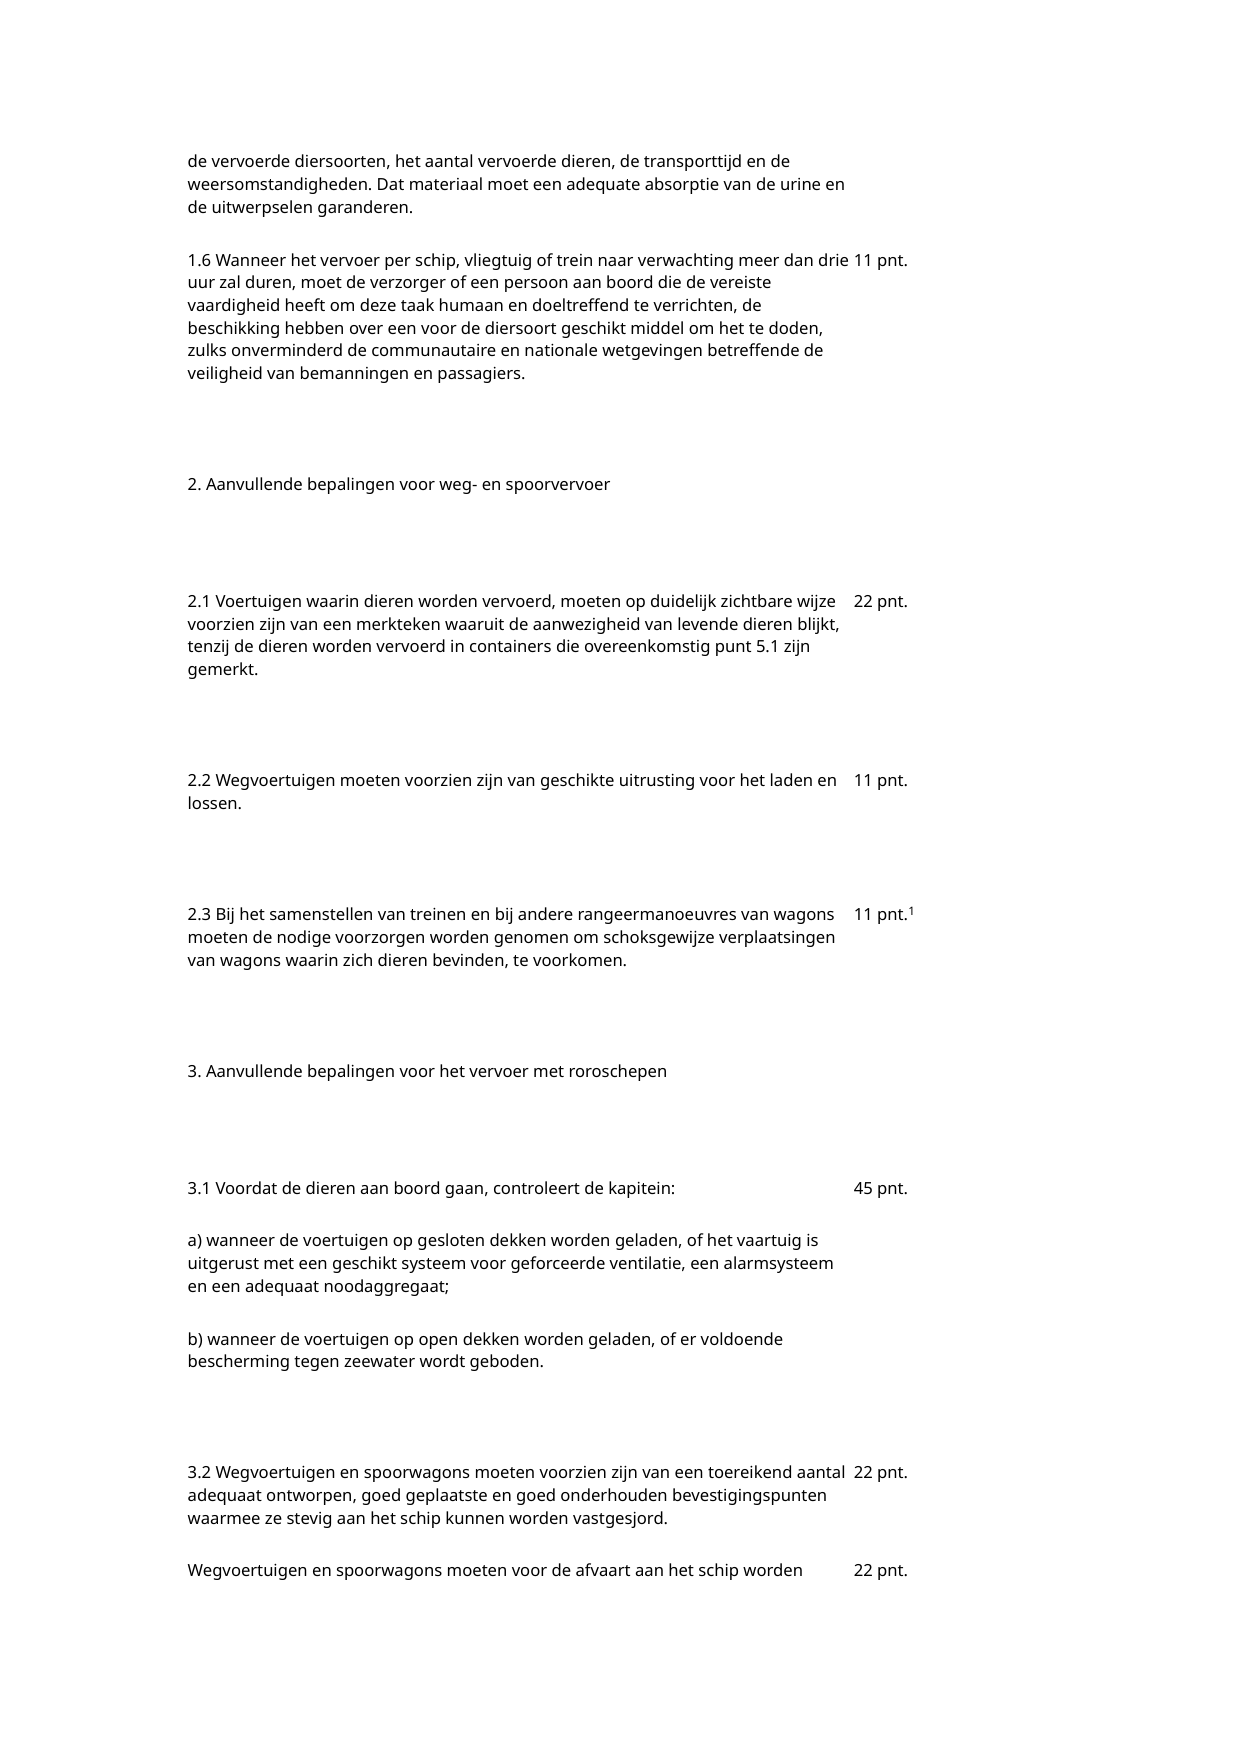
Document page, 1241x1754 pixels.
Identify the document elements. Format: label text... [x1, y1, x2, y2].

table_cell 2.3 Bij het samenstellen van treinen en bij andere rangeermanoeuvres van wagons moeten de nodige voorzorgen worden genomen om schoksgewijze verplaatsingen van wagons waarin zich dieren bevinden, te voorkomen. [188, 903, 853, 1001]
table_cell [188, 1001, 853, 1059]
table_cell [854, 150, 1053, 248]
table_cell 3.2 Wegvoertuigen en spoorwagons moeten voorzien zijn van een toereikend aantal adequaat ontworpen, goed geplaatste en goed onderhouden bevestigingspunten waarmee ze stevig aan het schip kunnen worden vastgesjord. [188, 1461, 853, 1559]
table_cell Wegvoertuigen en spoorwagons moeten voor de afvaart aan het schip worden [188, 1559, 853, 1582]
table_cell [188, 414, 853, 473]
table_cell 11 pnt.1 [854, 903, 1053, 1001]
table_cell de vervoerde diersoorten, het aantal vervoerde dieren, de transporttijd en de weersomstandigheden. Dat materiaal moet een adequate absorptie van de urine en de uitwerpselen garanderen. [188, 150, 853, 248]
table_cell 3. Aanvullende bepalingen voor het vervoer met roroschepen [188, 1059, 853, 1118]
table_cell 11 pnt. [854, 769, 1053, 844]
table_cell [188, 531, 853, 590]
table_cell [854, 1059, 1053, 1118]
table_cell [854, 711, 1053, 769]
table_cell 22 pnt. [854, 1559, 1053, 1582]
table_cell 22 pnt. [854, 1461, 1053, 1559]
table_cell [188, 1403, 853, 1461]
table_cell [854, 1403, 1053, 1461]
table_cell [854, 1001, 1053, 1059]
table_cell 2.1 Voertuigen waarin dieren worden vervoerd, moeten op duidelijk zichtbare wijze voorzien zijn van een merkteken waaruit de aanwezigheid van levende dieren blijkt, tenzij de dieren worden vervoerd in containers die overeenkomstig punt 5.1 zijn gemerkt. [188, 590, 853, 711]
table_cell [854, 473, 1053, 531]
table_cell [188, 1118, 853, 1176]
table_cell 3.1 Voordat de dieren aan boord gaan, controleert de kapitein: [188, 1176, 853, 1229]
table_cell 2. Aanvullende bepalingen voor weg- en spoorvervoer [188, 473, 853, 531]
table_cell [188, 711, 853, 769]
table_cell 45 pnt. [854, 1176, 1053, 1229]
table_cell 11 pnt. [854, 248, 1053, 414]
table_cell [854, 531, 1053, 590]
table_cell [188, 844, 853, 903]
table_cell 1.6 Wanneer het vervoer per schip, vliegtuig of trein naar verwachting meer dan drie uur zal duren, moet de verzorger of een persoon aan boord die de vereiste vaardigheid heeft om deze taak humaan en doeltreffend te verrichten, de beschikking hebben over een voor de diersoort geschikt middel om het te doden, zulks onverminderd de communautaire en nationale wetgevingen betreffende de veiligheid van bemanningen en passagiers. [188, 248, 853, 414]
table_cell b) wanneer de voertuigen op open dekken worden geladen, of er voldoende bescherming tegen zeewater wordt geboden. [188, 1327, 853, 1402]
table_cell a) wanneer de voertuigen op gesloten dekken worden geladen, of het vaartuig is uitgerust met een geschikt systeem voor geforceerde ventilatie, een alarmsysteem en een adequaat noodaggregaat; [188, 1229, 853, 1327]
table_cell 22 pnt. [854, 590, 1053, 711]
table_cell [854, 1118, 1053, 1176]
table_cell [854, 414, 1053, 473]
table_cell [854, 1229, 1053, 1327]
table_cell [854, 844, 1053, 903]
table_cell [854, 1327, 1053, 1402]
table_cell 2.2 Wegvoertuigen moeten voorzien zijn van geschikte uitrusting voor het laden en lossen. [188, 769, 853, 844]
